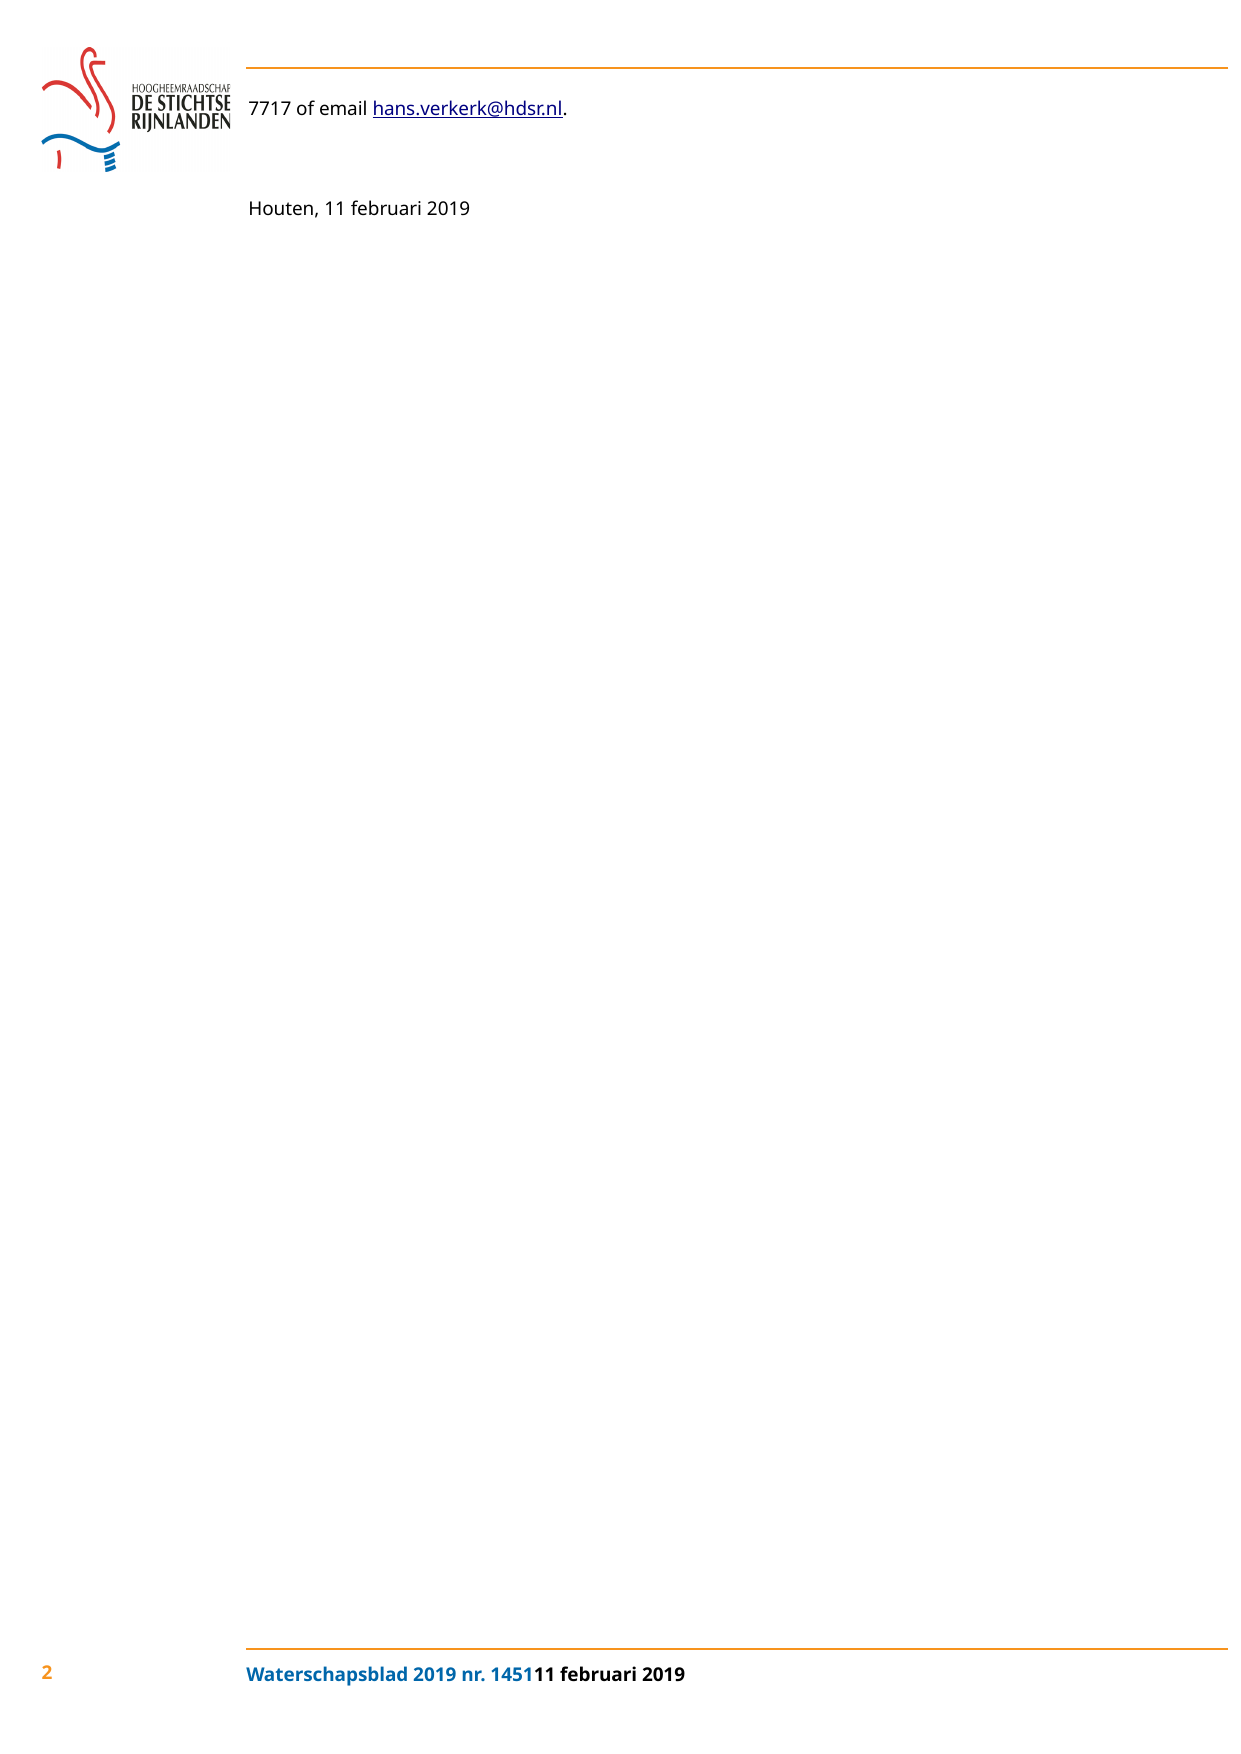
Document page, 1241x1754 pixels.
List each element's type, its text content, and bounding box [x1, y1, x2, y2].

text 7717 of email hans.verkerk@hdsr.nl. [248, 95, 1152, 121]
text Houten, 11 februari 2019 [248, 196, 1152, 221]
picture [41, 47, 231, 172]
